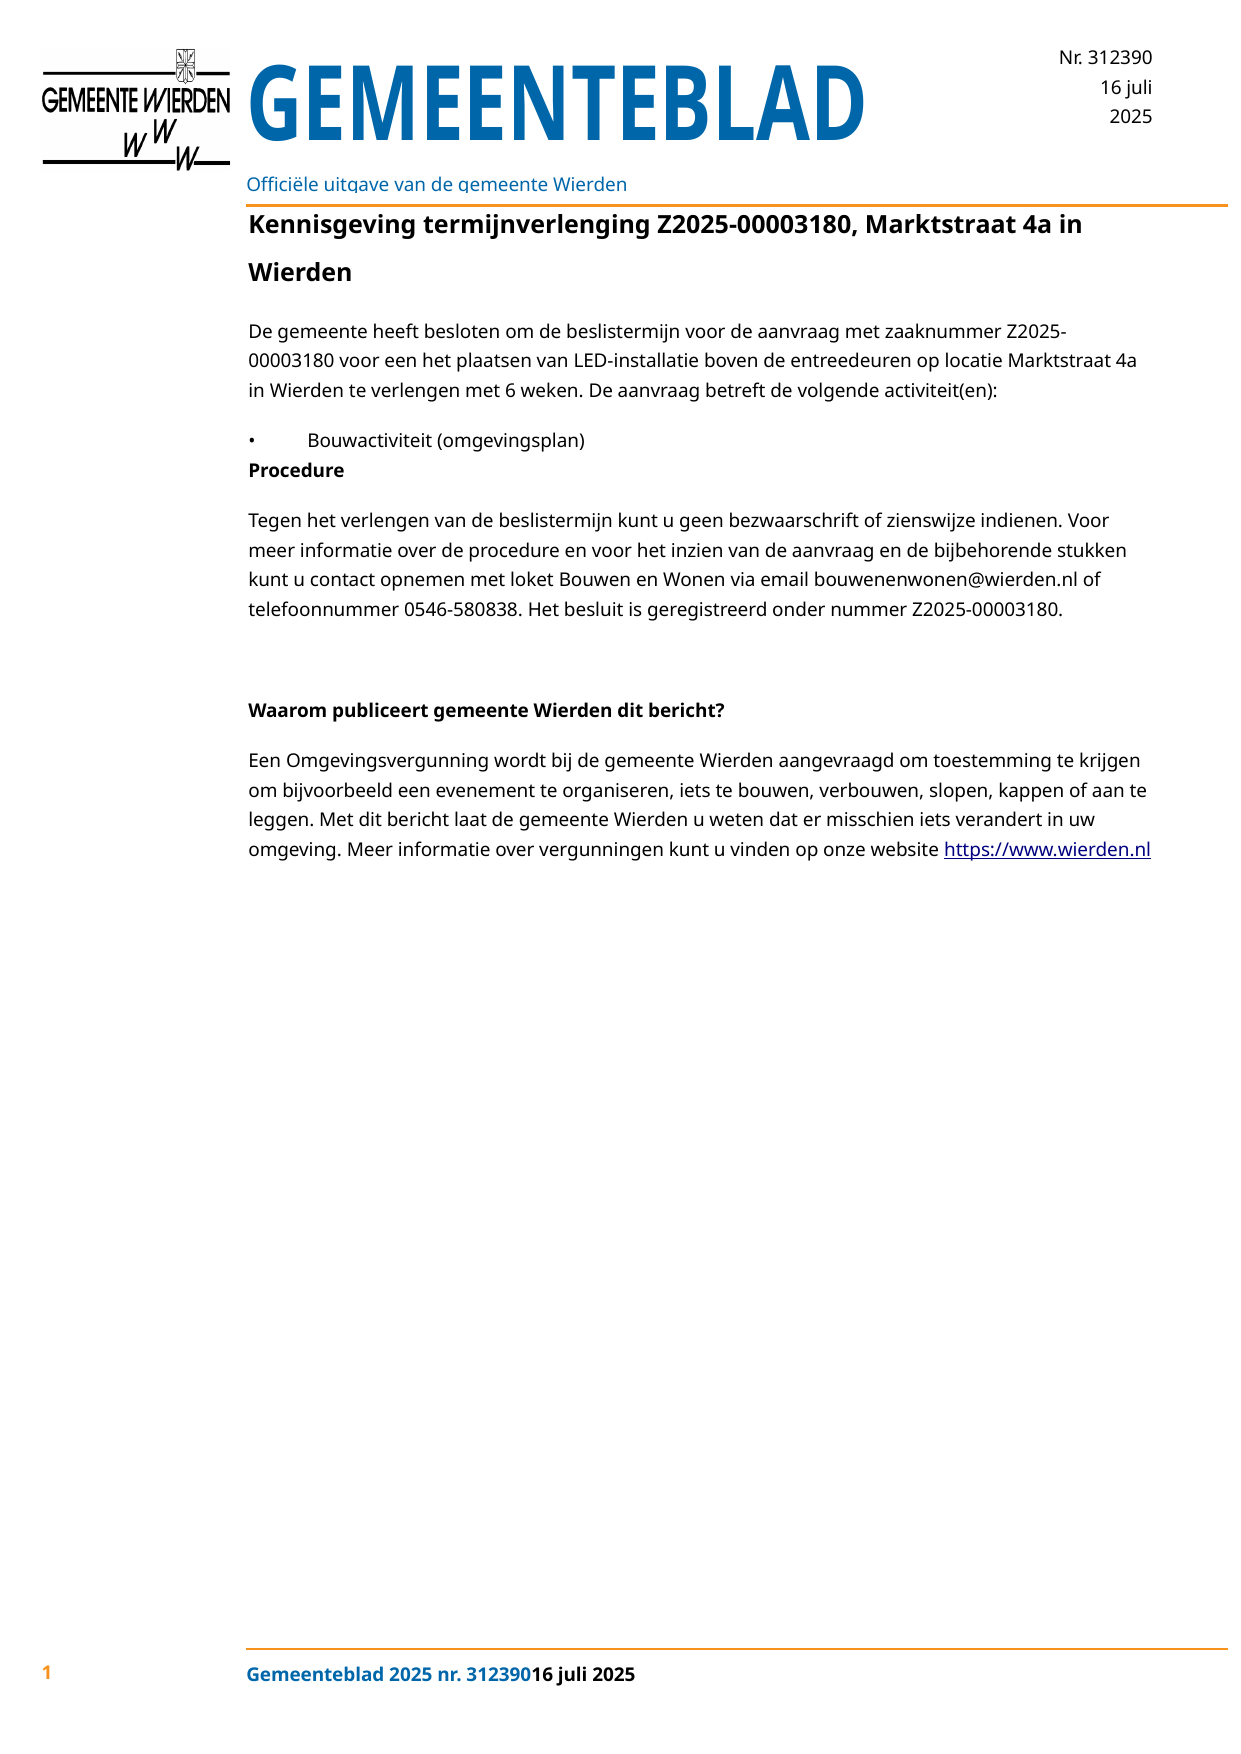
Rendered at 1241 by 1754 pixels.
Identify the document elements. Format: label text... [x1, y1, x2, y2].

text Kennisgeving termijnverlenging Z2025-00003180, Marktstraat 4a in Wierden [248, 207, 1152, 288]
list Bouwactiviteit (omgevingsplan) [248, 427, 1152, 453]
picture [41, 47, 231, 172]
text Procedure [248, 457, 1152, 483]
text Een Omgevingsvergunning wordt bij de gemeente Wierden aangevraagd om toestemming te krijgen om bijvoorbeeld een evenement te organiseren, iets te bouwen, verbouwen, slopen, kappen of aan te leggen. Met dit bericht laat de gemeente Wierden u weten dat er misschien iets verandert in uw omgeving. Meer informatie over vergunningen kunt u vinden op onze website https://www.wierden.nl [248, 747, 1152, 862]
text Tegen het verlengen van de beslistermijn kunt u geen bezwaarschrift of zienswijze indienen. Voor meer informatie over de procedure en voor het inzien van de aanvraag en de bijbehorende stukken kunt u contact opnemen met loket Bouwen en Wonen via email bouwenenwonen@wierden.nl of telefoonnummer 0546-580838. Het besluit is geregistreerd onder nummer Z2025-00003180. [248, 507, 1152, 622]
text Waarom publiceert gemeente Wierden dit bericht? [248, 697, 1152, 723]
text De gemeente heeft besloten om de beslistermijn voor de aanvraag met zaaknummer Z2025-00003180 voor een het plaatsen van LED-installatie boven de entreedeuren op locatie Marktstraat 4a in Wierden te verlengen met 6 weken. De aanvraag betreft de volgende activiteit(en): [248, 318, 1152, 403]
